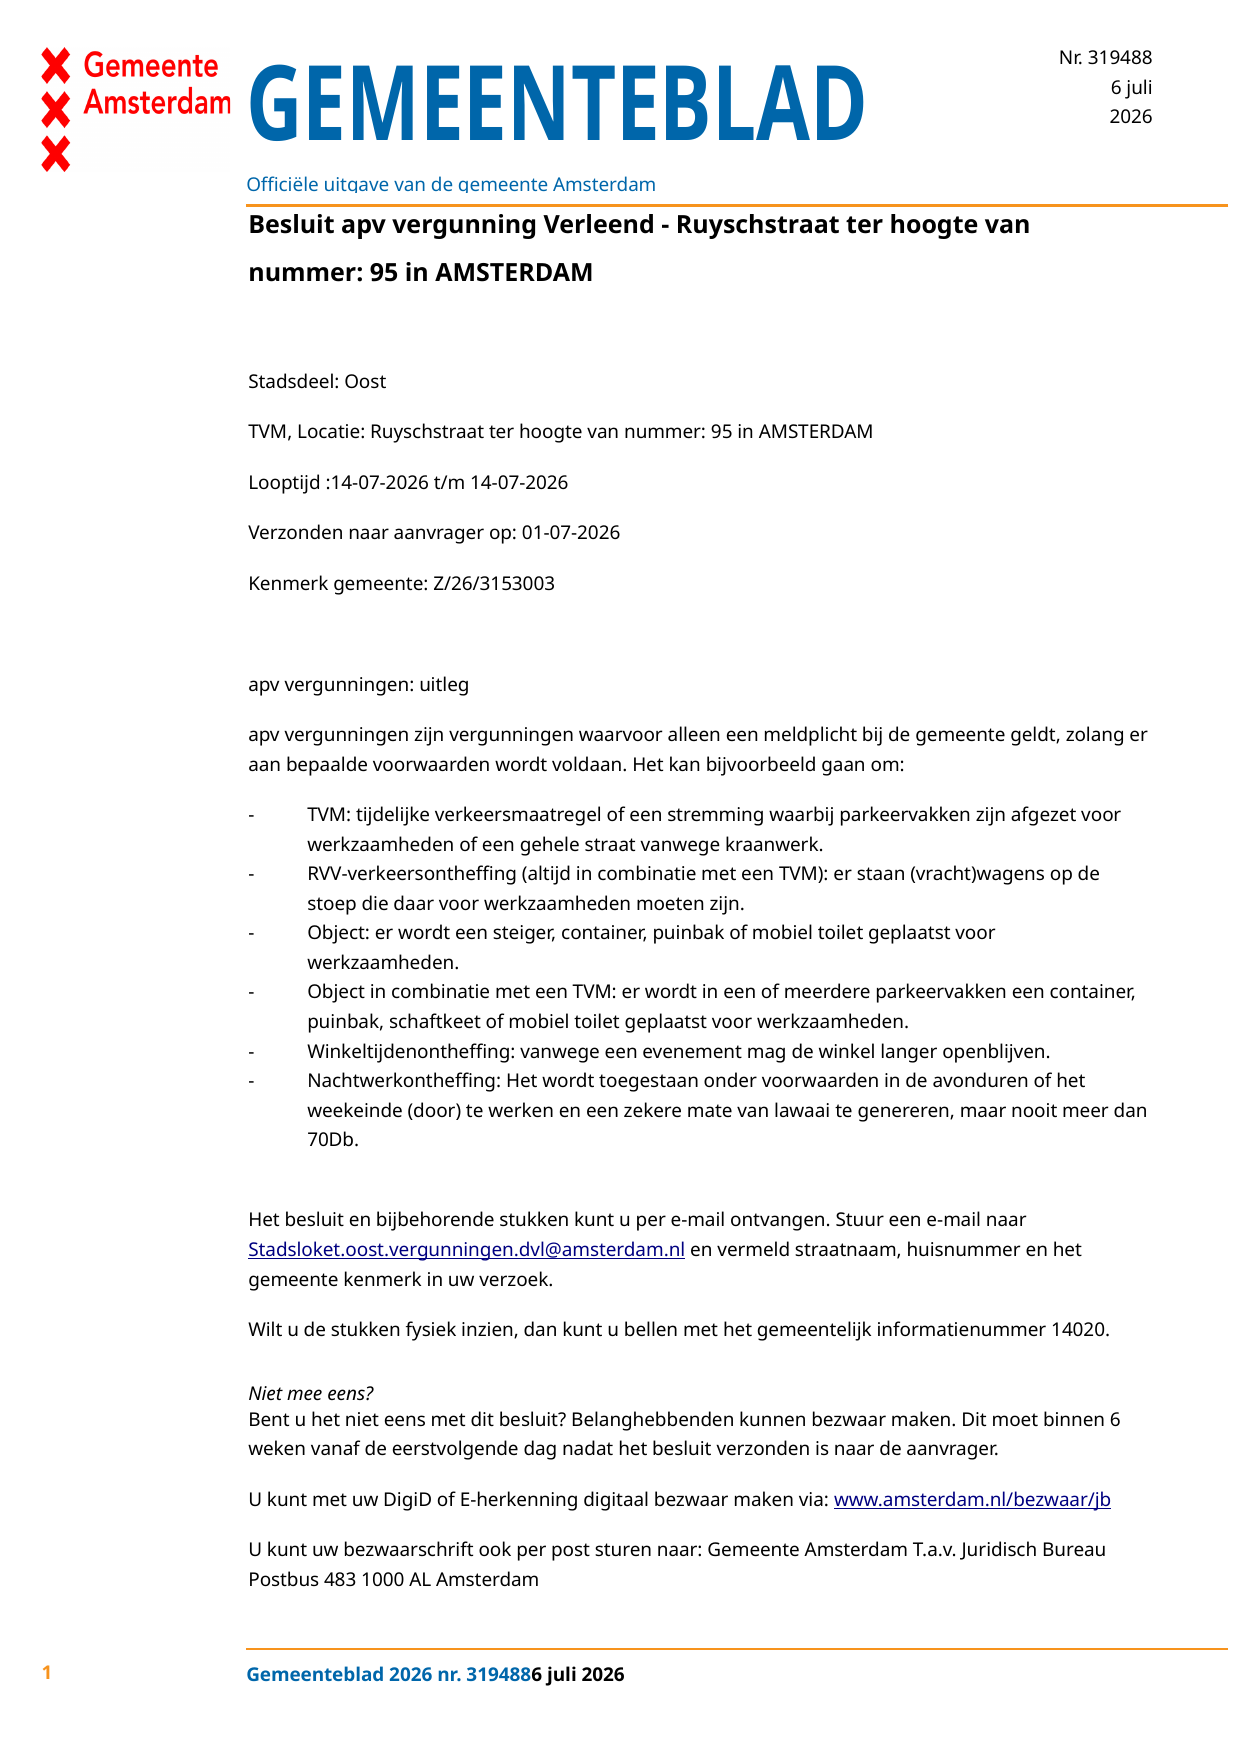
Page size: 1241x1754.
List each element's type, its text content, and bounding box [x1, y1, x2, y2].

text TVM, Locatie: Ruyschstraat ter hoogte van nummer: 95 in AMSTERDAM [248, 419, 1152, 444]
text Besluit apv vergunning Verleend - Ruyschstraat ter hoogte van nummer: 95 in AMSTERDAM [248, 207, 1152, 288]
list RVV-verkeersontheffing (altijd in combinatie met een TVM): er staan (vracht)wagens op de stoep die daar voor werkzaamheden moeten zijn. [248, 860, 1152, 916]
list Winkeltijdenontheffing: vanwege een evenement mag de winkel langer openblijven. [248, 1038, 1152, 1064]
list Object: er wordt een steiger, container, puinbak of mobiel toilet geplaatst voor werkzaamheden. [248, 919, 1152, 975]
text apv vergunningen zijn vergunningen waarvoor alleen een meldplicht bij de gemeente geldt, zolang er aan bepaalde voorwaarden wordt voldaan. Het kan bijvoorbeeld gaan om: [248, 721, 1152, 777]
text U kunt uw bezwaarschrift ook per post sturen naar: Gemeente Amsterdam T.a.v. Juridisch Bureau Postbus 483 1000 AL Amsterdam [248, 1536, 1152, 1592]
text Wilt u de stukken fysiek inzien, dan kunt u bellen met het gemeentelijk informatienummer 14020. [248, 1316, 1152, 1342]
text U kunt met uw DigiD of E-herkenning digitaal bezwaar maken via: www.amsterdam.nl/bezwaar/jb [248, 1486, 1152, 1512]
text apv vergunningen: uitleg [248, 671, 1152, 697]
text Het besluit en bijbehorende stukken kunt u per e-mail ontvangen. Stuur een e-mail naar Stadsloket.oost.vergunningen.dvl@amsterdam.nl en vermeld straatnaam, huisnummer en het gemeente kenmerk in uw verzoek. [248, 1207, 1152, 1292]
text Kenmerk gemeente: Z/26/3153003 [248, 570, 1152, 596]
text Verzonden naar aanvrager op: 01-07-2026 [248, 519, 1152, 545]
list TVM: tijdelijke verkeersmaatregel of een stremming waarbij parkeervakken zijn afgezet voor werkzaamheden of een gehele straat vanwege kraanwerk. [248, 801, 1152, 857]
text Stadsdeel: Oost [248, 368, 1152, 394]
list Nachtwerkontheffing: Het wordt toegestaan onder voorwaarden in de avonduren of het weekeinde (door) te werken en een zekere mate van lawaai te genereren, maar nooit meer dan 70Db. [248, 1067, 1152, 1152]
list Object in combinatie met een TVM: er wordt in een of meerdere parkeervakken een container, puinbak, schaftkeet of mobiel toilet geplaatst voor werkzaamheden. [248, 979, 1152, 1034]
text Niet mee eens? [248, 1380, 1152, 1406]
text Looptijd :14-07-2026 t/m 14-07-2026 [248, 469, 1152, 495]
picture [41, 47, 231, 172]
text Bent u het niet eens met dit besluit? Belanghebbenden kunnen bezwaar maken. Dit moet binnen 6 weken vanaf de eerstvolgende dag nadat het besluit verzonden is naar de aanvrager. [248, 1406, 1152, 1461]
